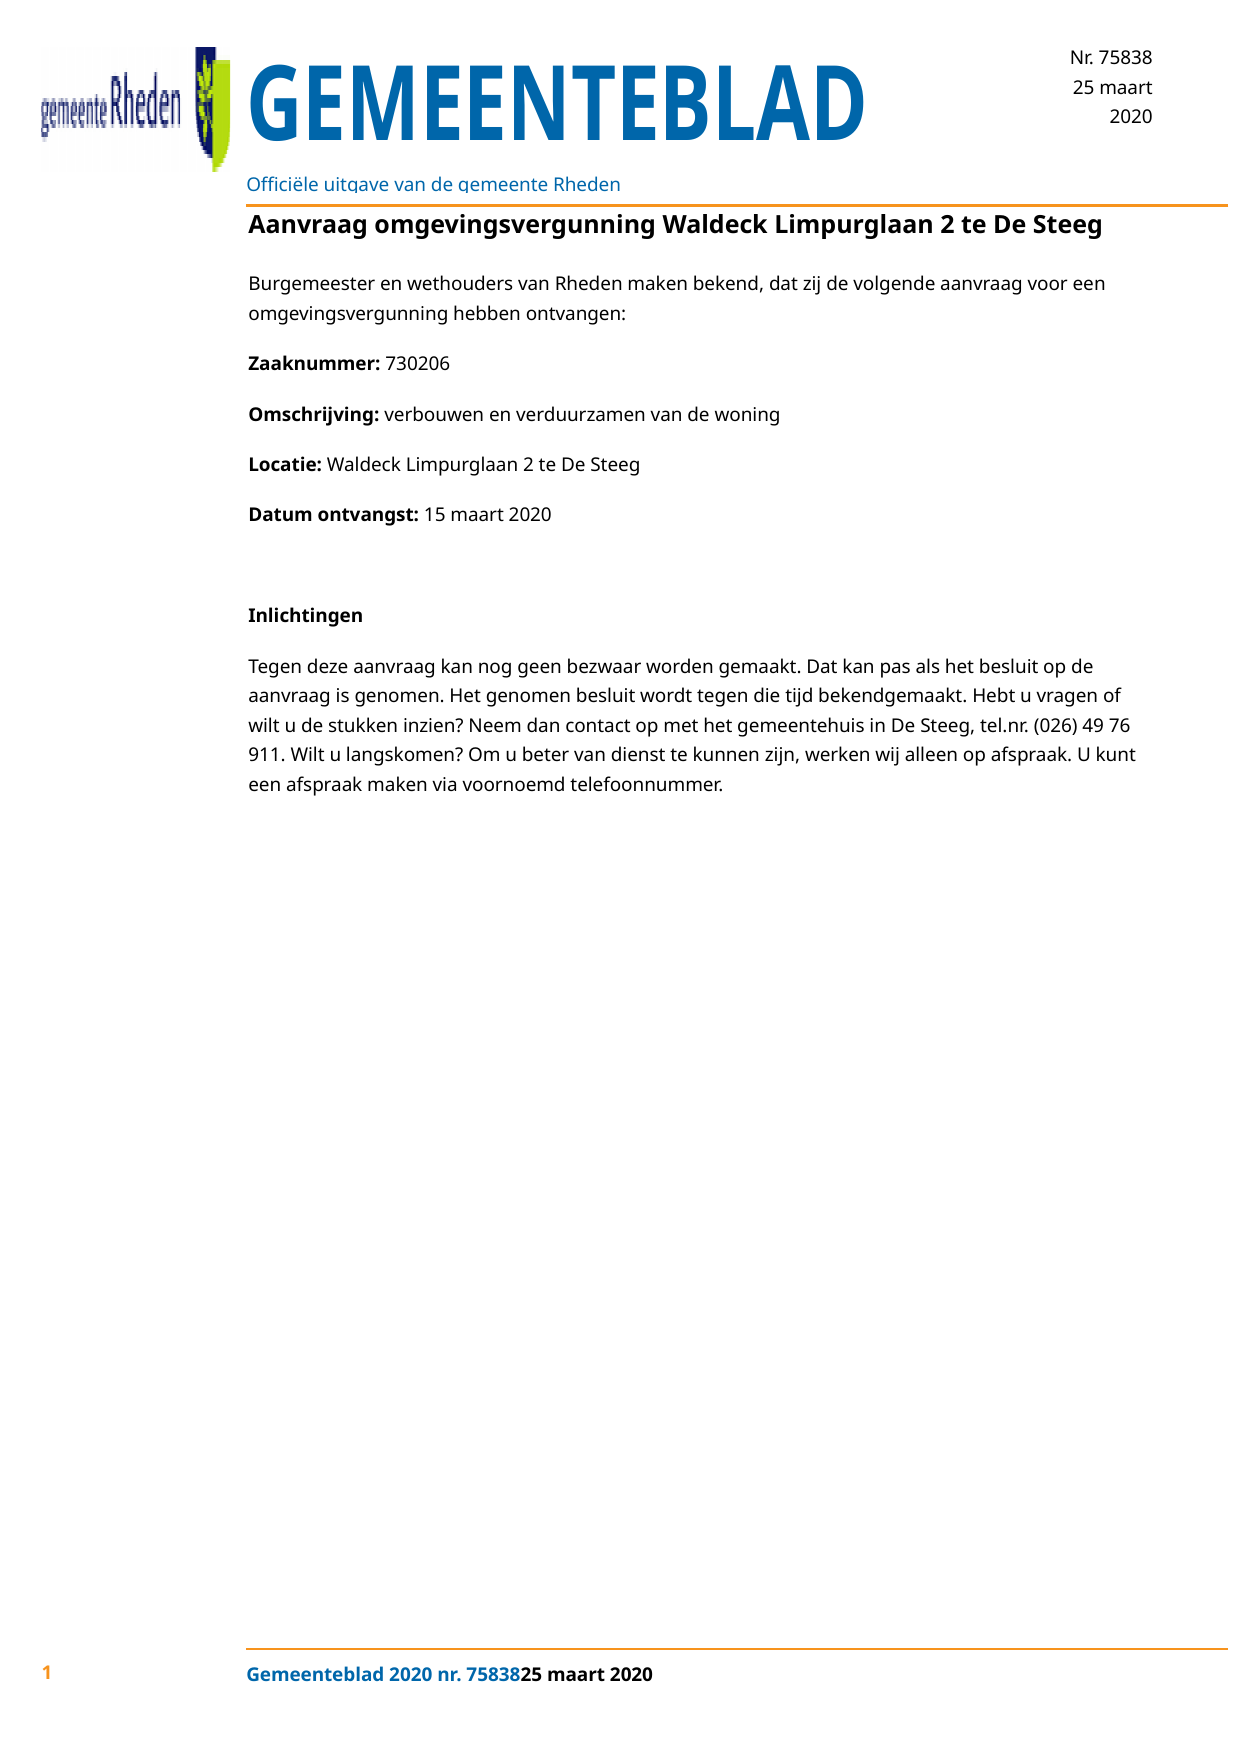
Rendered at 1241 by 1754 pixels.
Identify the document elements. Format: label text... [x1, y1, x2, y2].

text Burgemeester en wethouders van Rheden maken bekend, dat zij de volgende aanvraag voor een omgevingsvergunning hebben ontvangen: [248, 270, 1152, 326]
text Locatie: Waldeck Limpurglaan 2 te De Steeg [248, 451, 1152, 477]
picture [41, 47, 231, 172]
text Tegen deze aanvraag kan nog geen bezwaar worden gemaakt. Dat kan pas als het besluit op de aanvraag is genomen. Het genomen besluit wordt tegen die tijd bekendgemaakt. Hebt u vragen of wilt u de stukken inzien? Neem dan contact op met het gemeentehuis in De Steeg, tel.nr. (026) 49 76 911. Wilt u langskomen? Om u beter van dienst te kunnen zijn, werken wij alleen op afspraak. U kunt een afspraak maken via voornoemd telefoonnummer. [248, 653, 1152, 797]
text Zaaknummer: 730206 [248, 350, 1152, 376]
text Inlichtingen [248, 602, 1152, 628]
text Datum ontvangst: 15 maart 2020 [248, 502, 1152, 527]
text Aanvraag omgevingsvergunning Waldeck Limpurglaan 2 te De Steeg [248, 207, 1152, 241]
text Omschrijving: verbouwen en verduurzamen van de woning [248, 401, 1152, 426]
